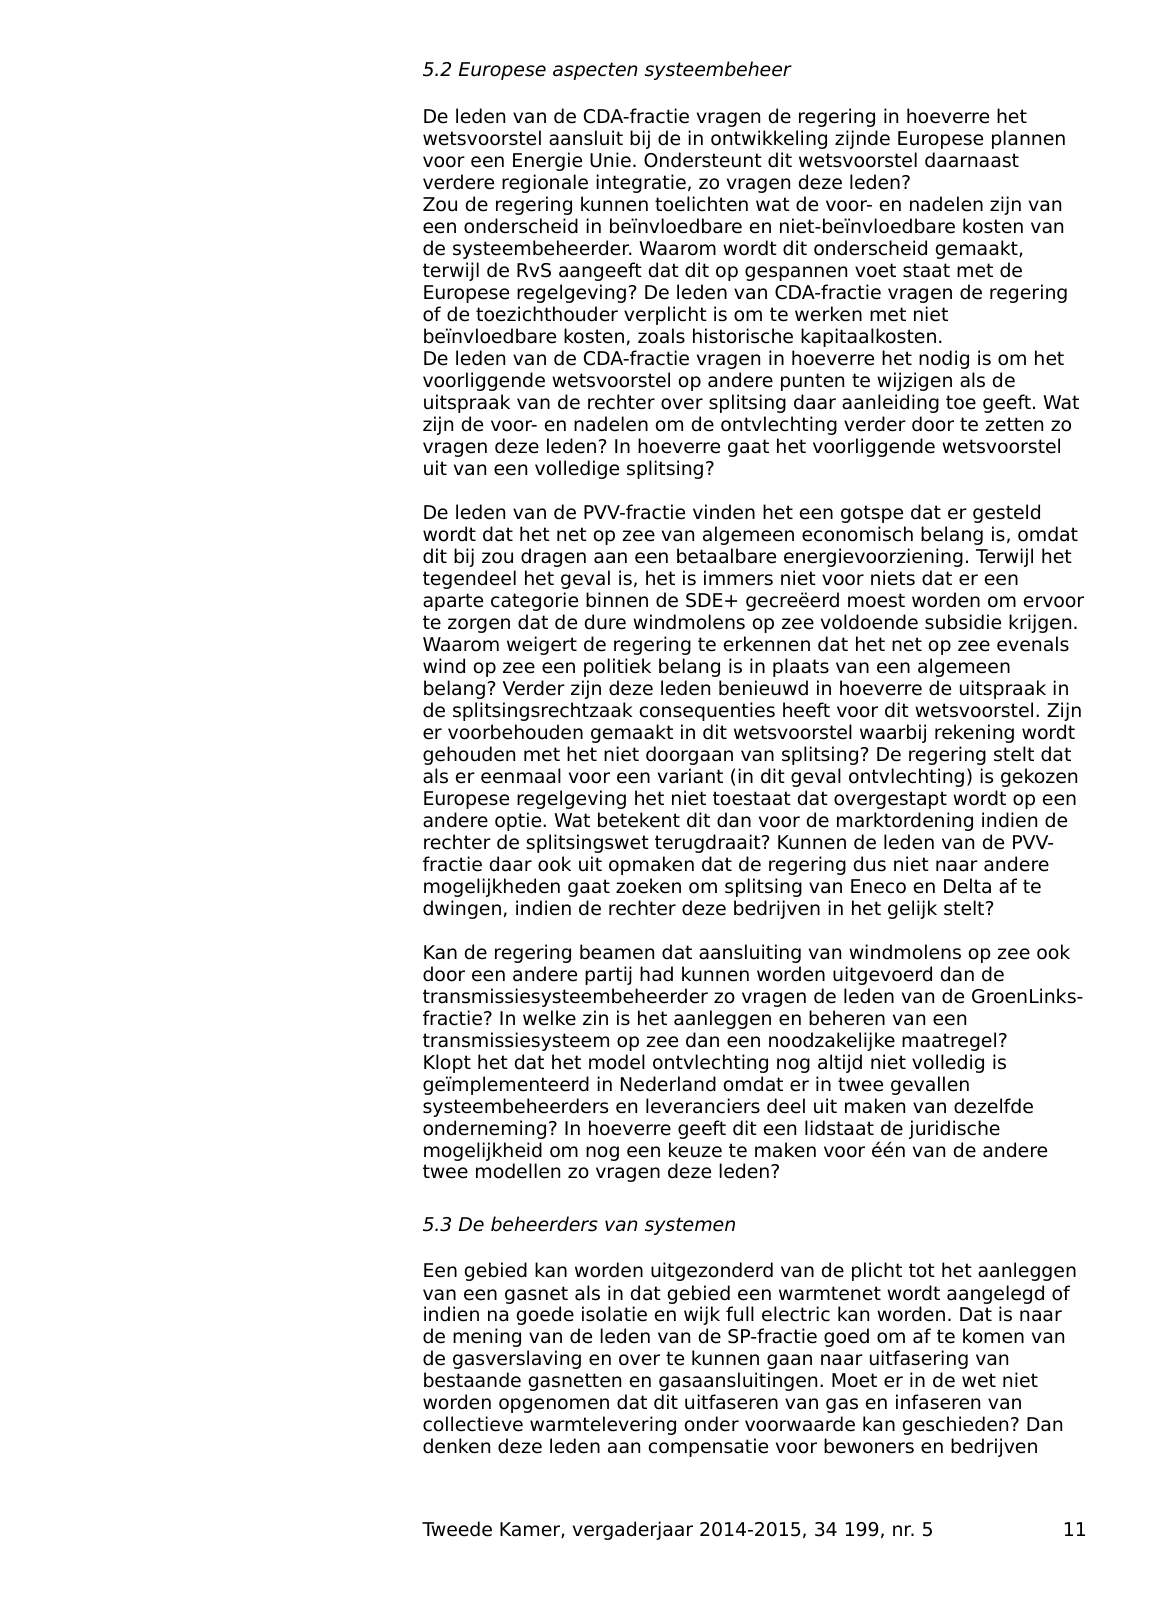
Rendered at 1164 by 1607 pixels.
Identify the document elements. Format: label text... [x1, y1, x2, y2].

subtitle 5.2 Europese aspecten systeembeheer [422, 59, 1087, 81]
text Een gebied kan worden uitgezonderd van de plicht tot het aanleggen van een gasnet als in dat gebied een warmtenet wordt aangelegd of indien na goede isolatie en wijk full electric kan worden. Dat is naar de mening van de leden van de SP-fractie goed om af te komen van de gasverslaving en over te kunnen gaan naar uitfasering van bestaande gasnetten en gasaansluitingen. Moet er in de wet niet worden opgenomen dat dit uitfaseren van gas en infaseren van collectieve warmtelevering onder voorwaarde kan geschieden? Dan denken deze leden aan compensatie voor bewoners en bedrijven [422, 1260, 1087, 1458]
text De leden van de CDA-fractie vragen de regering in hoeverre het wetsvoorstel aansluit bij de in ontwikkeling zijnde Europese plannen voor een Energie Unie. Ondersteunt dit wetsvoorstel daarnaast verdere regionale integratie, zo vragen deze leden? [422, 106, 1087, 194]
text Klopt het dat het model ontvlechting nog altijd niet volledig is geïmplementeerd in Nederland omdat er in twee gevallen systeembeheerders en leveranciers deel uit maken van dezelfde onderneming? In hoeverre geeft dit een lidstaat de juridische mogelijkheid om nog een keuze te maken voor één van de andere twee modellen zo vragen deze leden? [422, 1052, 1087, 1183]
text Kan de regering beamen dat aansluiting van windmolens op zee ook door een andere partij had kunnen worden uitgevoerd dan de transmissiesysteembeheerder zo vragen de leden van de GroenLinks-fractie? In welke zin is het aanleggen en beheren van een transmissiesysteem op zee dan een noodzakelijke maatregel? [422, 942, 1087, 1052]
text De leden van de PVV-fractie vinden het een gotspe dat er gesteld wordt dat het net op zee van algemeen economisch belang is, omdat dit bij zou dragen aan een betaalbare energievoorziening. Terwijl het tegendeel het geval is, het is immers niet voor niets dat er een aparte categorie binnen de SDE+ gecreëerd moest worden om ervoor te zorgen dat de dure windmolens op zee voldoende subsidie krijgen. Waarom weigert de regering te erkennen dat het net op zee evenals wind op zee een politiek belang is in plaats van een algemeen belang? Verder zijn deze leden benieuwd in hoeverre de uitspraak in de splitsingsrechtzaak consequenties heeft voor dit wetsvoorstel. Zijn er voorbehouden gemaakt in dit wetsvoorstel waarbij rekening wordt gehouden met het niet doorgaan van splitsing? De regering stelt dat als er eenmaal voor een variant (in dit geval ontvlechting) is gekozen Europese regelgeving het niet toestaat dat overgestapt wordt op een andere optie. Wat betekent dit dan voor de marktordening indien de rechter de splitsingswet terugdraait? Kunnen de leden van de PVV-fractie daar ook uit opmaken dat de regering dus niet naar andere mogelijkheden gaat zoeken om splitsing van Eneco en Delta af te dwingen, indien de rechter deze bedrijven in het gelijk stelt? [422, 502, 1087, 919]
text De leden van de CDA-fractie vragen in hoeverre het nodig is om het voorliggende wetsvoorstel op andere punten te wijzigen als de uitspraak van de rechter over splitsing daar aanleiding toe geeft. Wat zijn de voor- en nadelen om de ontvlechting verder door te zetten zo vragen deze leden? In hoeverre gaat het voorliggende wetsvoorstel uit van een volledige splitsing? [422, 348, 1087, 480]
text Zou de regering kunnen toelichten wat de voor- en nadelen zijn van een onderscheid in beïnvloedbare en niet-beïnvloedbare kosten van de systeembeheerder. Waarom wordt dit onderscheid gemaakt, terwijl de RvS aangeeft dat dit op gespannen voet staat met de Europese regelgeving? De leden van CDA-fractie vragen de regering of de toezichthouder verplicht is om te werken met niet beïnvloedbare kosten, zoals historische kapitaalkosten. [422, 194, 1087, 348]
subtitle 5.3 De beheerders van systemen [422, 1213, 1087, 1235]
